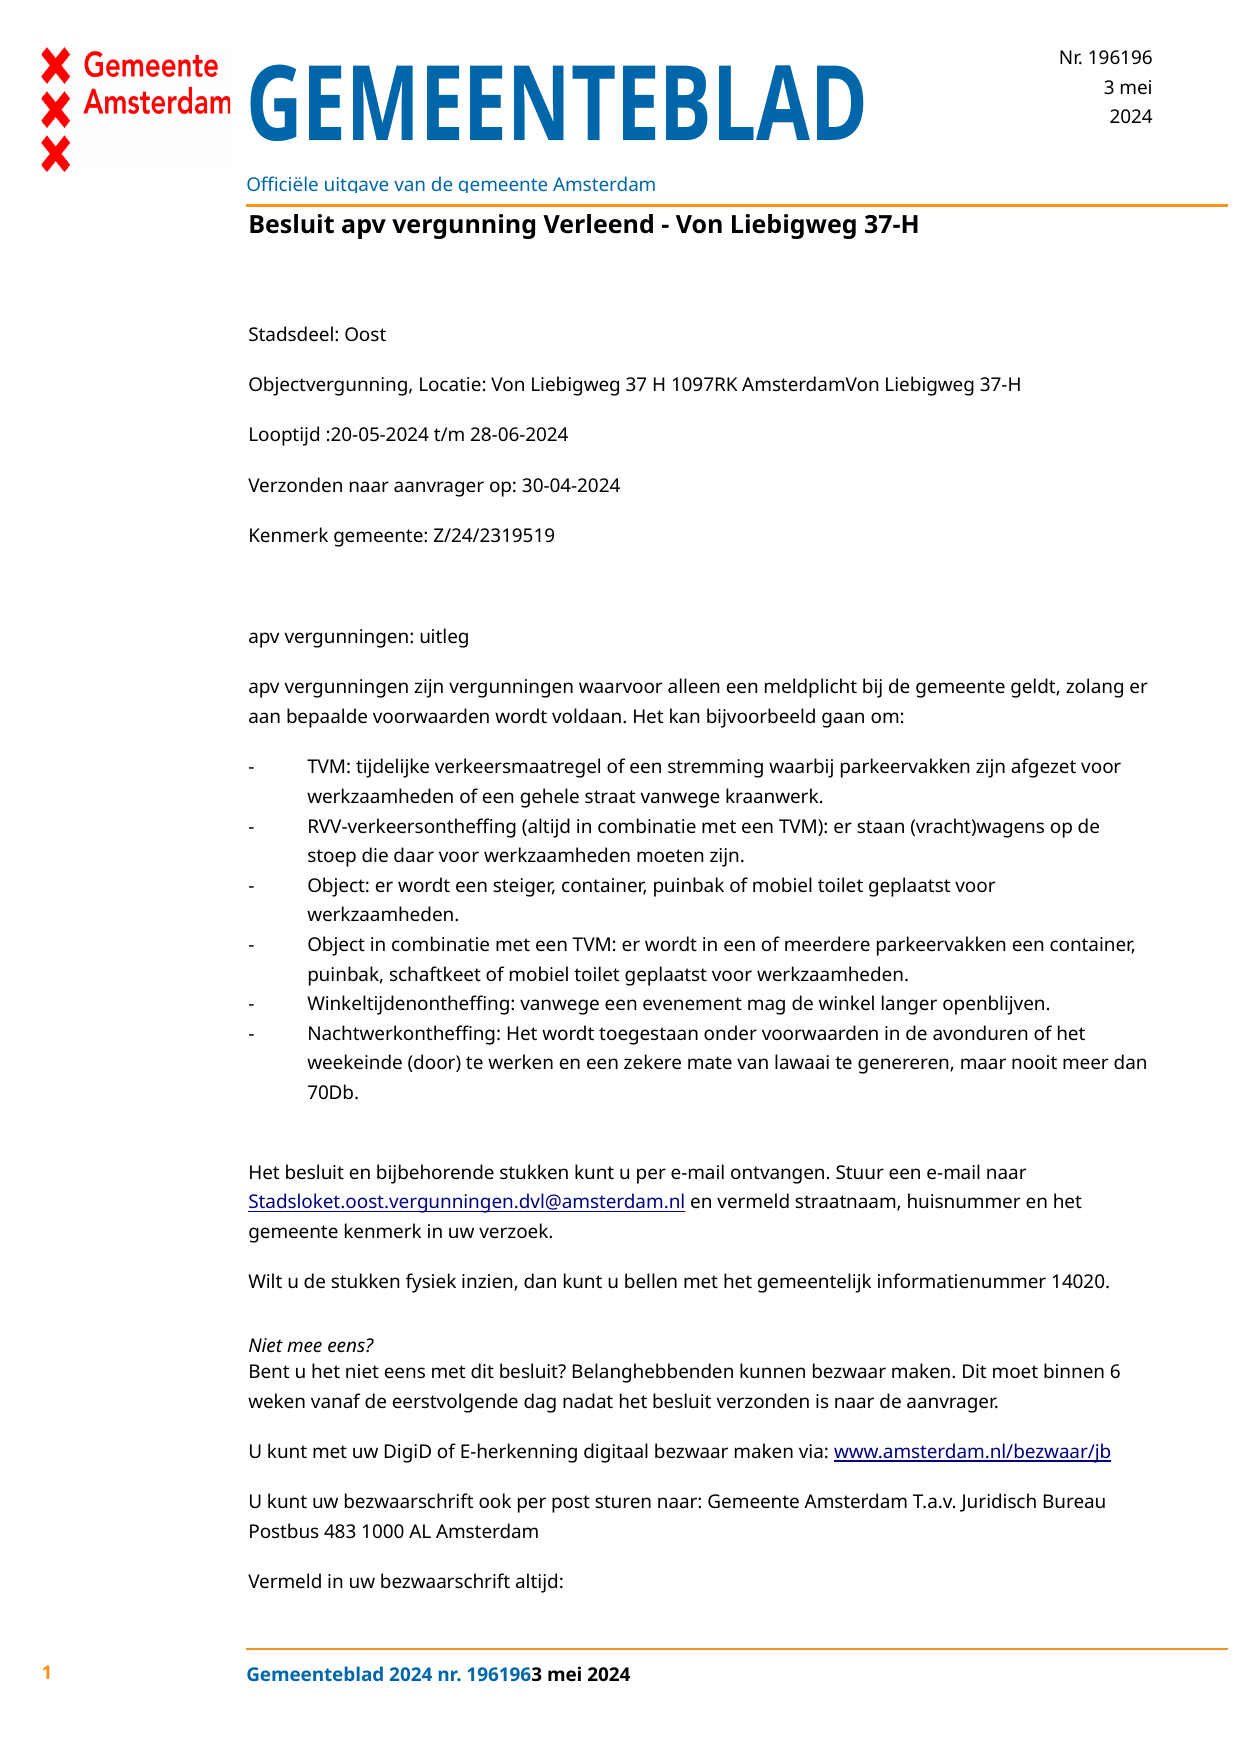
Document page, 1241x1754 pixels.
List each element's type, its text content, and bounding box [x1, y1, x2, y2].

text Verzonden naar aanvrager op: 30-04-2024 [248, 472, 1152, 498]
list Object: er wordt een steiger, container, puinbak of mobiel toilet geplaatst voor werkzaamheden. [248, 872, 1152, 927]
list RVV-verkeersontheffing (altijd in combinatie met een TVM): er staan (vracht)wagens op de stoep die daar voor werkzaamheden moeten zijn. [248, 813, 1152, 868]
text apv vergunningen: uitleg [248, 623, 1152, 649]
list Object in combinatie met een TVM: er wordt in een of meerdere parkeervakken een container, puinbak, schaftkeet of mobiel toilet geplaatst voor werkzaamheden. [248, 931, 1152, 986]
text Besluit apv vergunning Verleend - Von Liebigweg 37-H [248, 207, 1152, 241]
text Wilt u de stukken fysiek inzien, dan kunt u bellen met het gemeentelijk informatienummer 14020. [248, 1269, 1152, 1294]
text apv vergunningen zijn vergunningen waarvoor alleen een meldplicht bij de gemeente geldt, zolang er aan bepaalde voorwaarden wordt voldaan. Het kan bijvoorbeeld gaan om: [248, 674, 1152, 729]
text U kunt met uw DigiD of E-herkenning digitaal bezwaar maken via: www.amsterdam.nl/bezwaar/jb [248, 1438, 1152, 1464]
text Kenmerk gemeente: Z/24/2319519 [248, 522, 1152, 548]
list Nachtwerkontheffing: Het wordt toegestaan onder voorwaarden in de avonduren of het weekeinde (door) te werken en een zekere mate van lawaai te genereren, maar nooit meer dan 70Db. [248, 1020, 1152, 1105]
picture [41, 47, 231, 172]
list Winkeltijdenontheffing: vanwege een evenement mag de winkel langer openblijven. [248, 990, 1152, 1016]
text Vermeld in uw bezwaarschrift altijd: [248, 1569, 1152, 1594]
text Niet mee eens? [248, 1333, 1152, 1358]
text Looptijd :20-05-2024 t/m 28-06-2024 [248, 422, 1152, 447]
text Bent u het niet eens met dit besluit? Belanghebbenden kunnen bezwaar maken. Dit moet binnen 6 weken vanaf de eerstvolgende dag nadat het besluit verzonden is naar de aanvrager. [248, 1358, 1152, 1414]
list TVM: tijdelijke verkeersmaatregel of een stremming waarbij parkeervakken zijn afgezet voor werkzaamheden of een gehele straat vanwege kraanwerk. [248, 754, 1152, 809]
text U kunt uw bezwaarschrift ook per post sturen naar: Gemeente Amsterdam T.a.v. Juridisch Bureau Postbus 483 1000 AL Amsterdam [248, 1489, 1152, 1544]
text Stadsdeel: Oost [248, 321, 1152, 346]
text Objectvergunning, Locatie: Von Liebigweg 37 H 1097RK AmsterdamVon Liebigweg 37-H [248, 371, 1152, 397]
text Het besluit en bijbehorende stukken kunt u per e-mail ontvangen. Stuur een e-mail naar Stadsloket.oost.vergunningen.dvl@amsterdam.nl en vermeld straatnaam, huisnummer en het gemeente kenmerk in uw verzoek. [248, 1159, 1152, 1244]
